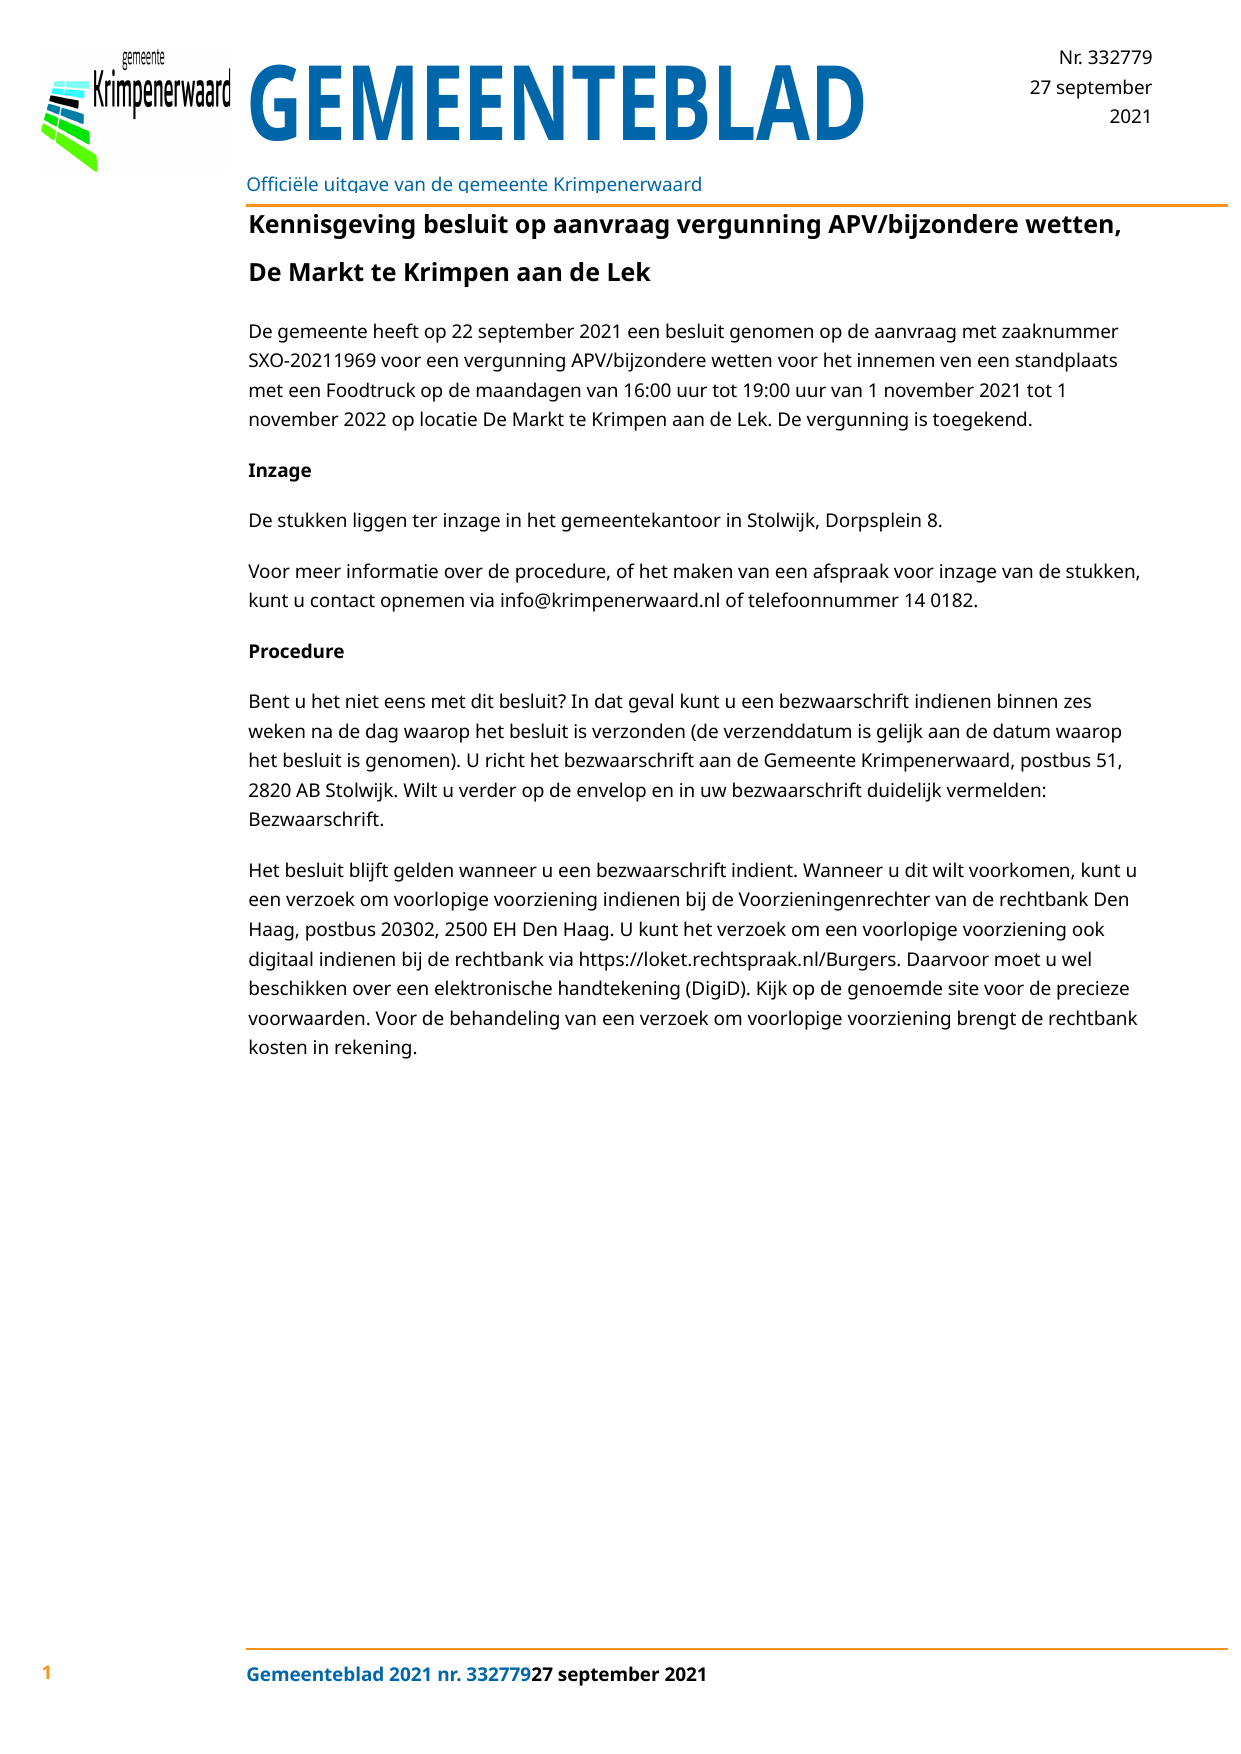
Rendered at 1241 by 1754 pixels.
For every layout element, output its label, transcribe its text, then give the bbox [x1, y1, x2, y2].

text Inzage [248, 457, 1152, 483]
text Voor meer informatie over de procedure, of het maken van een afspraak voor inzage van de stukken, kunt u contact opnemen via info@krimpenerwaard.nl of telefoonnummer 14 0182. [248, 558, 1152, 613]
text Het besluit blijft gelden wanneer u een bezwaarschrift indient. Wanneer u dit wilt voorkomen, kunt u een verzoek om voorlopige voorziening indienen bij de Voorzieningenrechter van de rechtbank Den Haag, postbus 20302, 2500 EH Den Haag. U kunt het verzoek om een voorlopige voorziening ook digitaal indienen bij de rechtbank via https://loket.rechtspraak.nl/Burgers. Daarvoor moet u wel beschikken over een elektronische handtekening (DigiD). Kijk op de genoemde site voor de precieze voorwaarden. Voor de behandeling van een verzoek om voorlopige voorziening brengt de rechtbank kosten in rekening. [248, 857, 1152, 1060]
text De gemeente heeft op 22 september 2021 een besluit genomen op de aanvraag met zaaknummer SXO-20211969 voor een vergunning APV/bijzondere wetten voor het innemen ven een standplaats met een Foodtruck op de maandagen van 16:00 uur tot 19:00 uur van 1 november 2021 tot 1 november 2022 op locatie De Markt te Krimpen aan de Lek. De vergunning is toegekend. [248, 318, 1152, 432]
text De stukken liggen ter inzage in het gemeentekantoor in Stolwijk, Dorpsplein 8. [248, 507, 1152, 533]
picture [41, 47, 231, 172]
text Procedure [248, 638, 1152, 664]
text Kennisgeving besluit op aanvraag vergunning APV/bijzondere wetten, De Markt te Krimpen aan de Lek [248, 207, 1152, 288]
text Bent u het niet eens met dit besluit? In dat geval kunt u een bezwaarschrift indienen binnen zes weken na de dag waarop het besluit is verzonden (de verzenddatum is gelijk aan de datum waarop het besluit is genomen). U richt het bezwaarschrift aan de Gemeente Krimpenerwaard, postbus 51, 2820 AB Stolwijk. Wilt u verder op de envelop en in uw bezwaarschrift duidelijk vermelden: Bezwaarschrift. [248, 688, 1152, 832]
